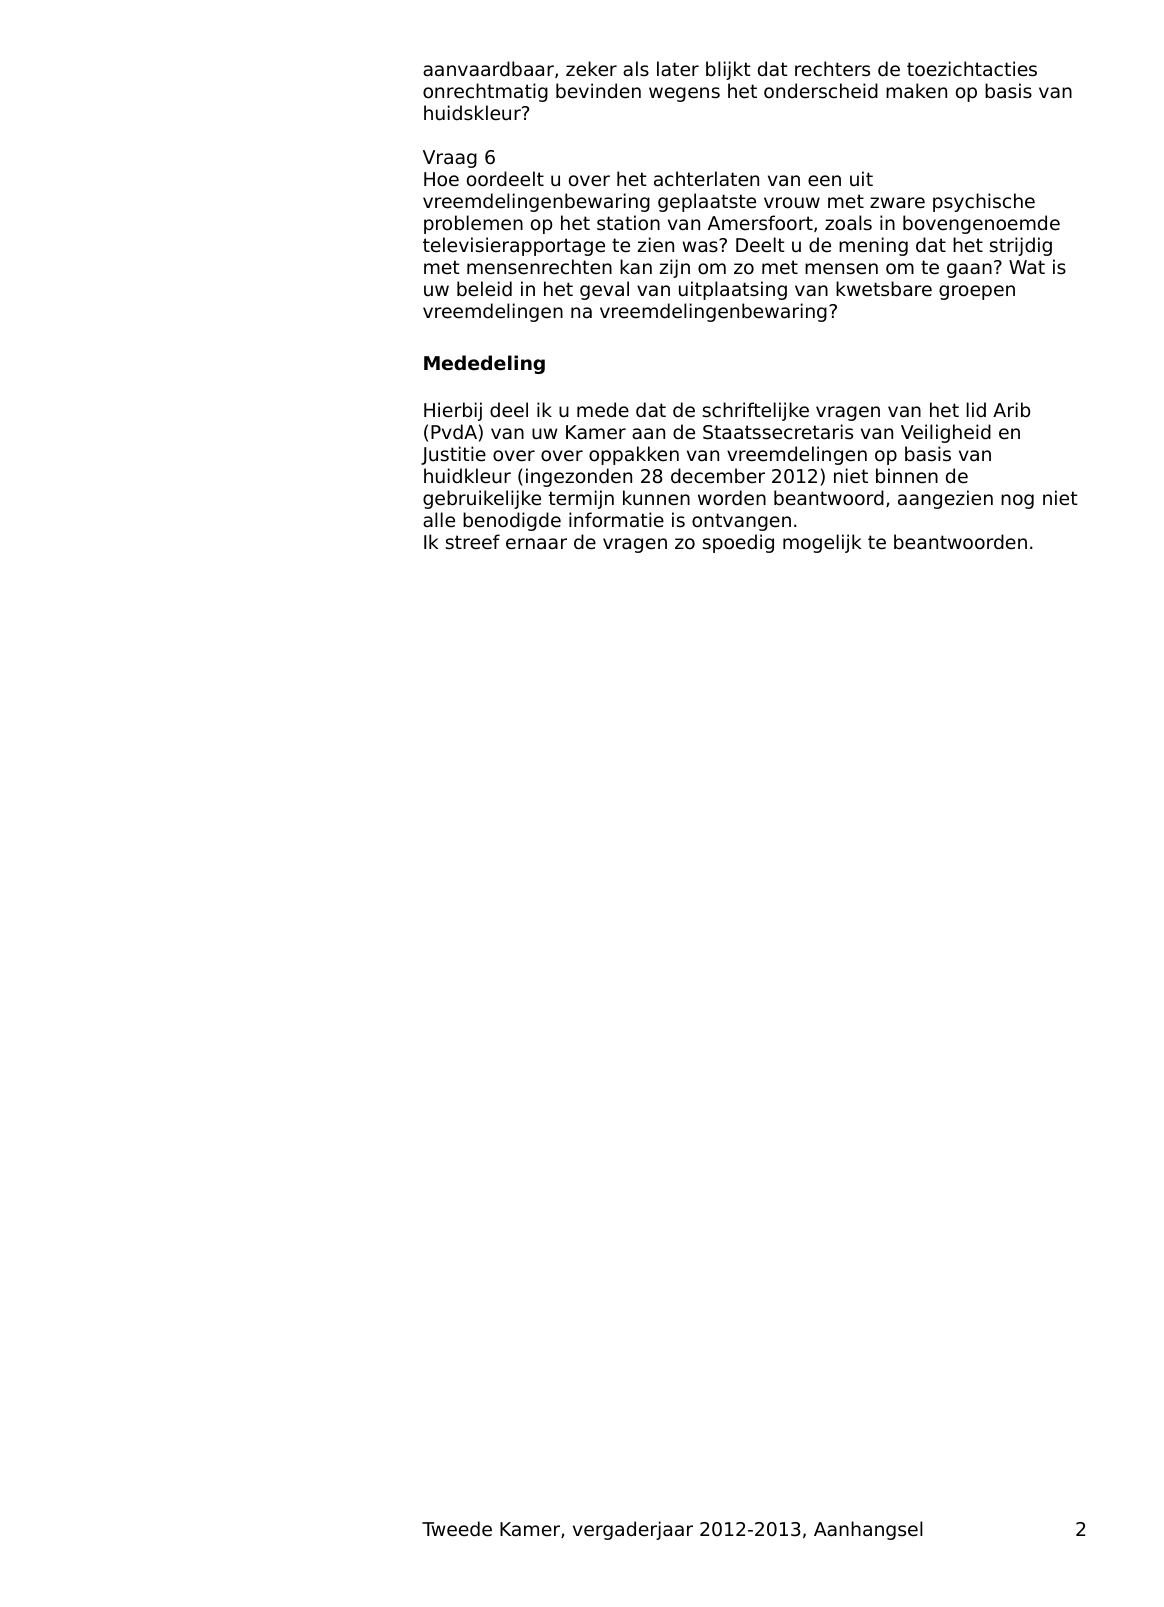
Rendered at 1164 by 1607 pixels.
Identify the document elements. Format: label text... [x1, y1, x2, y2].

text aanvaardbaar, zeker als later blijkt dat rechters de toezichtacties onrechtmatig bevinden wegens het onderscheid maken op basis van huidskleur? [422, 59, 1087, 125]
subtitle Mededeling [422, 353, 1087, 375]
text Ik streef ernaar de vragen zo spoedig mogelijk te beantwoorden. [422, 532, 1087, 554]
text Hoe oordeelt u over het achterlaten van een uit vreemdelingenbewaring geplaatste vrouw met zware psychische problemen op het station van Amersfoort, zoals in bovengenoemde televisierapportage te zien was? Deelt u de mening dat het strijdig met mensenrechten kan zijn om zo met mensen om te gaan? Wat is uw beleid in het geval van uitplaatsing van kwetsbare groepen vreemdelingen na vreemdelingenbewaring? [422, 169, 1087, 323]
text Hierbij deel ik u mede dat de schriftelijke vragen van het lid Arib (PvdA) van uw Kamer aan de Staatssecretaris van Veiligheid en Justitie over over oppakken van vreemdelingen op basis van huidkleur (ingezonden 28 december 2012) niet binnen de gebruikelijke termijn kunnen worden beantwoord, aangezien nog niet alle benodigde informatie is ontvangen. [422, 400, 1087, 532]
text Vraag 6 [422, 147, 1087, 169]
